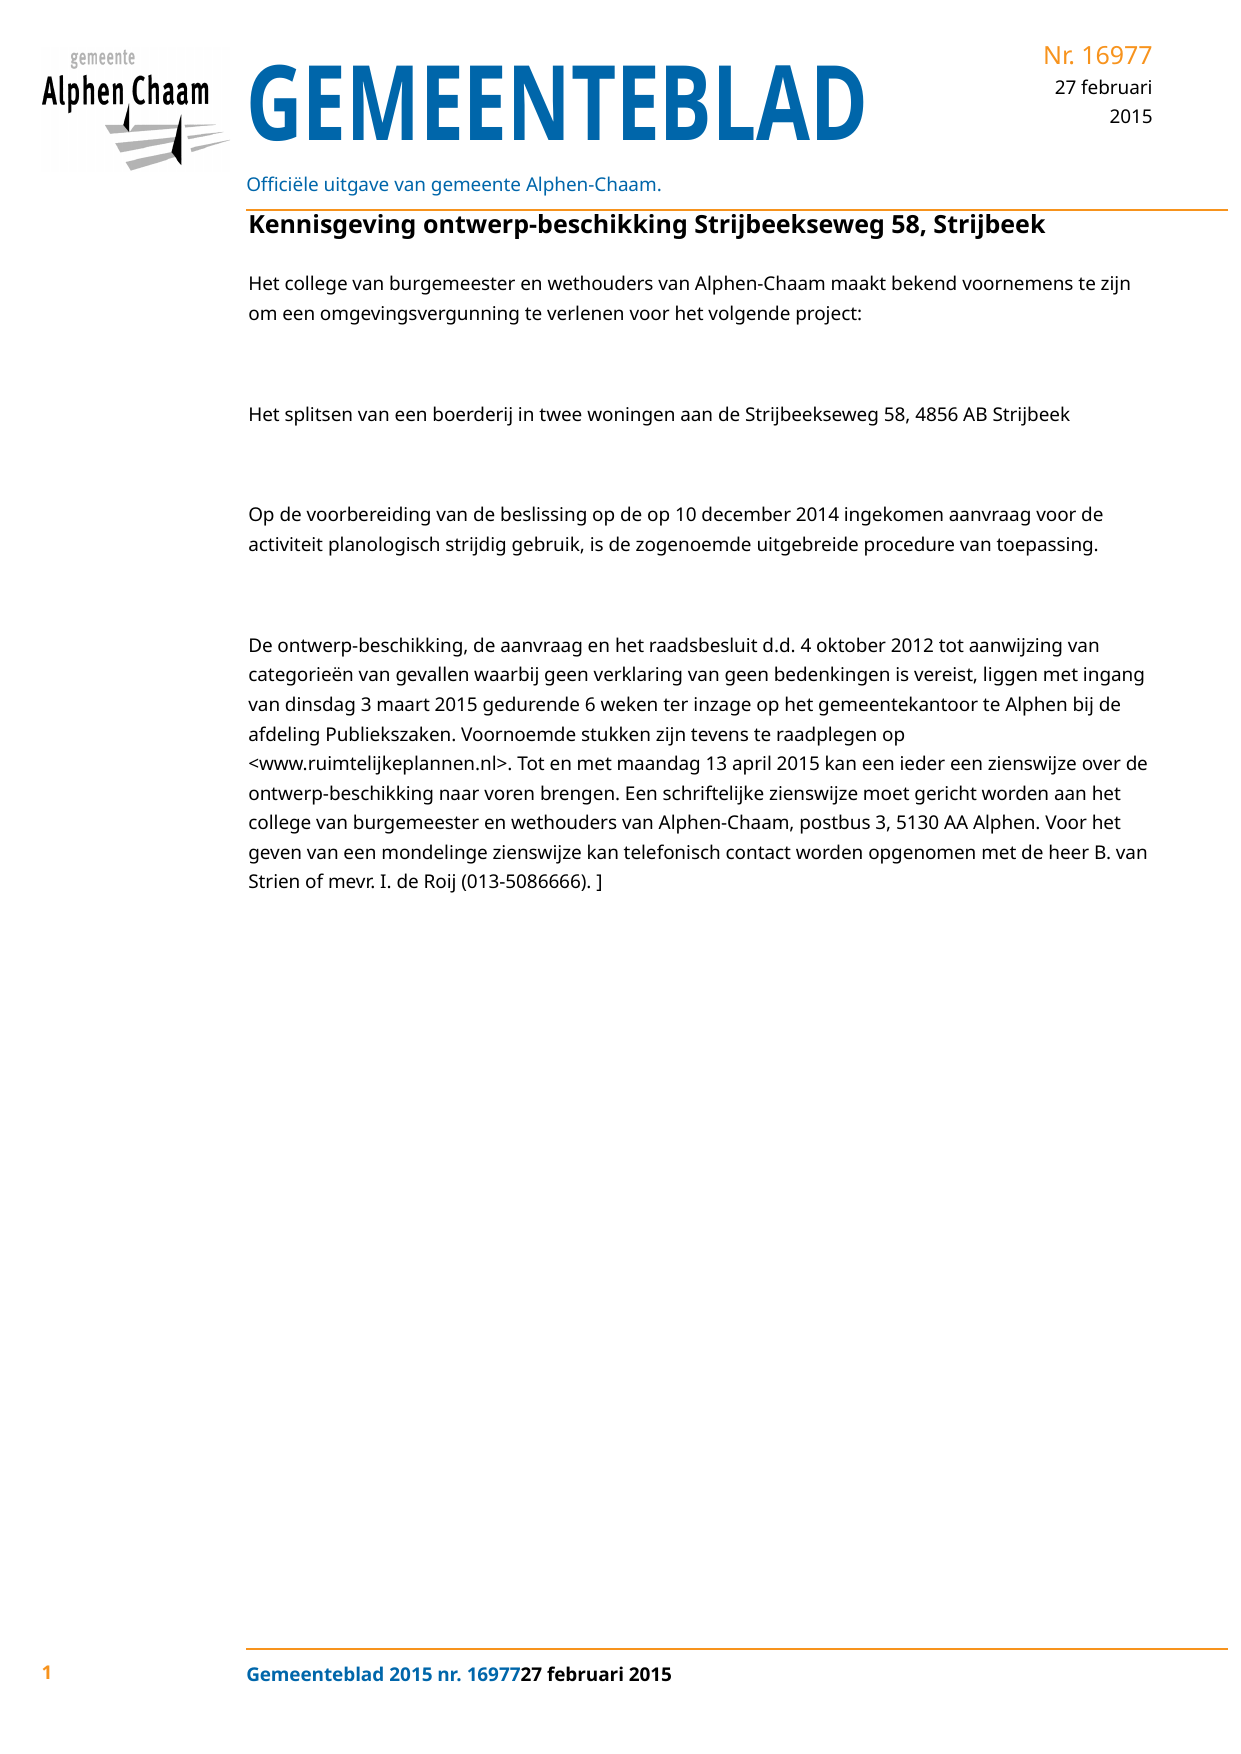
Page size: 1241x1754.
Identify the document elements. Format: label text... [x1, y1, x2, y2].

text De ontwerp-beschikking, de aanvraag en het raadsbesluit d.d. 4 oktober 2012 tot aanwijzing van categorieën van gevallen waarbij geen verklaring van geen bedenkingen is vereist, liggen met ingang van dinsdag 3 maart 2015 gedurende 6 weken ter inzage op het gemeentekantoor te Alphen bij de afdeling Publiekszaken. Voornoemde stukken zijn tevens te raadplegen op <www.ruimtelijkeplannen.nl>. Tot en met maandag 13 april 2015 kan een ieder een zienswijze over de ontwerp-beschikking naar voren brengen. Een schriftelijke zienswijze moet gericht worden aan het college van burgemeester en wethouders van Alphen-Chaam, postbus 3, 5130 AA Alphen. Voor het geven van een mondelinge zienswijze kan telefonisch contact worden opgenomen met de heer B. van Strien of mevr. I. de Roij (013-5086666). ] [248, 632, 1152, 894]
text Het college van burgemeester en wethouders van Alphen-Chaam maakt bekend voornemens te zijn om een omgevingsvergunning te verlenen voor het volgende project: [248, 270, 1152, 326]
picture [41, 47, 231, 172]
text Het splitsen van een boerderij in twee woningen aan de Strijbeekseweg 58, 4856 AB Strijbeek [248, 401, 1152, 426]
text Kennisgeving ontwerp-beschikking Strijbeekseweg 58, Strijbeek [248, 211, 1152, 241]
text Op de voorbereiding van de beslissing op de op 10 december 2014 ingekomen aanvraag voor de activiteit planologisch strijdig gebruik, is de zogenoemde uitgebreide procedure van toepassing. [248, 502, 1152, 557]
